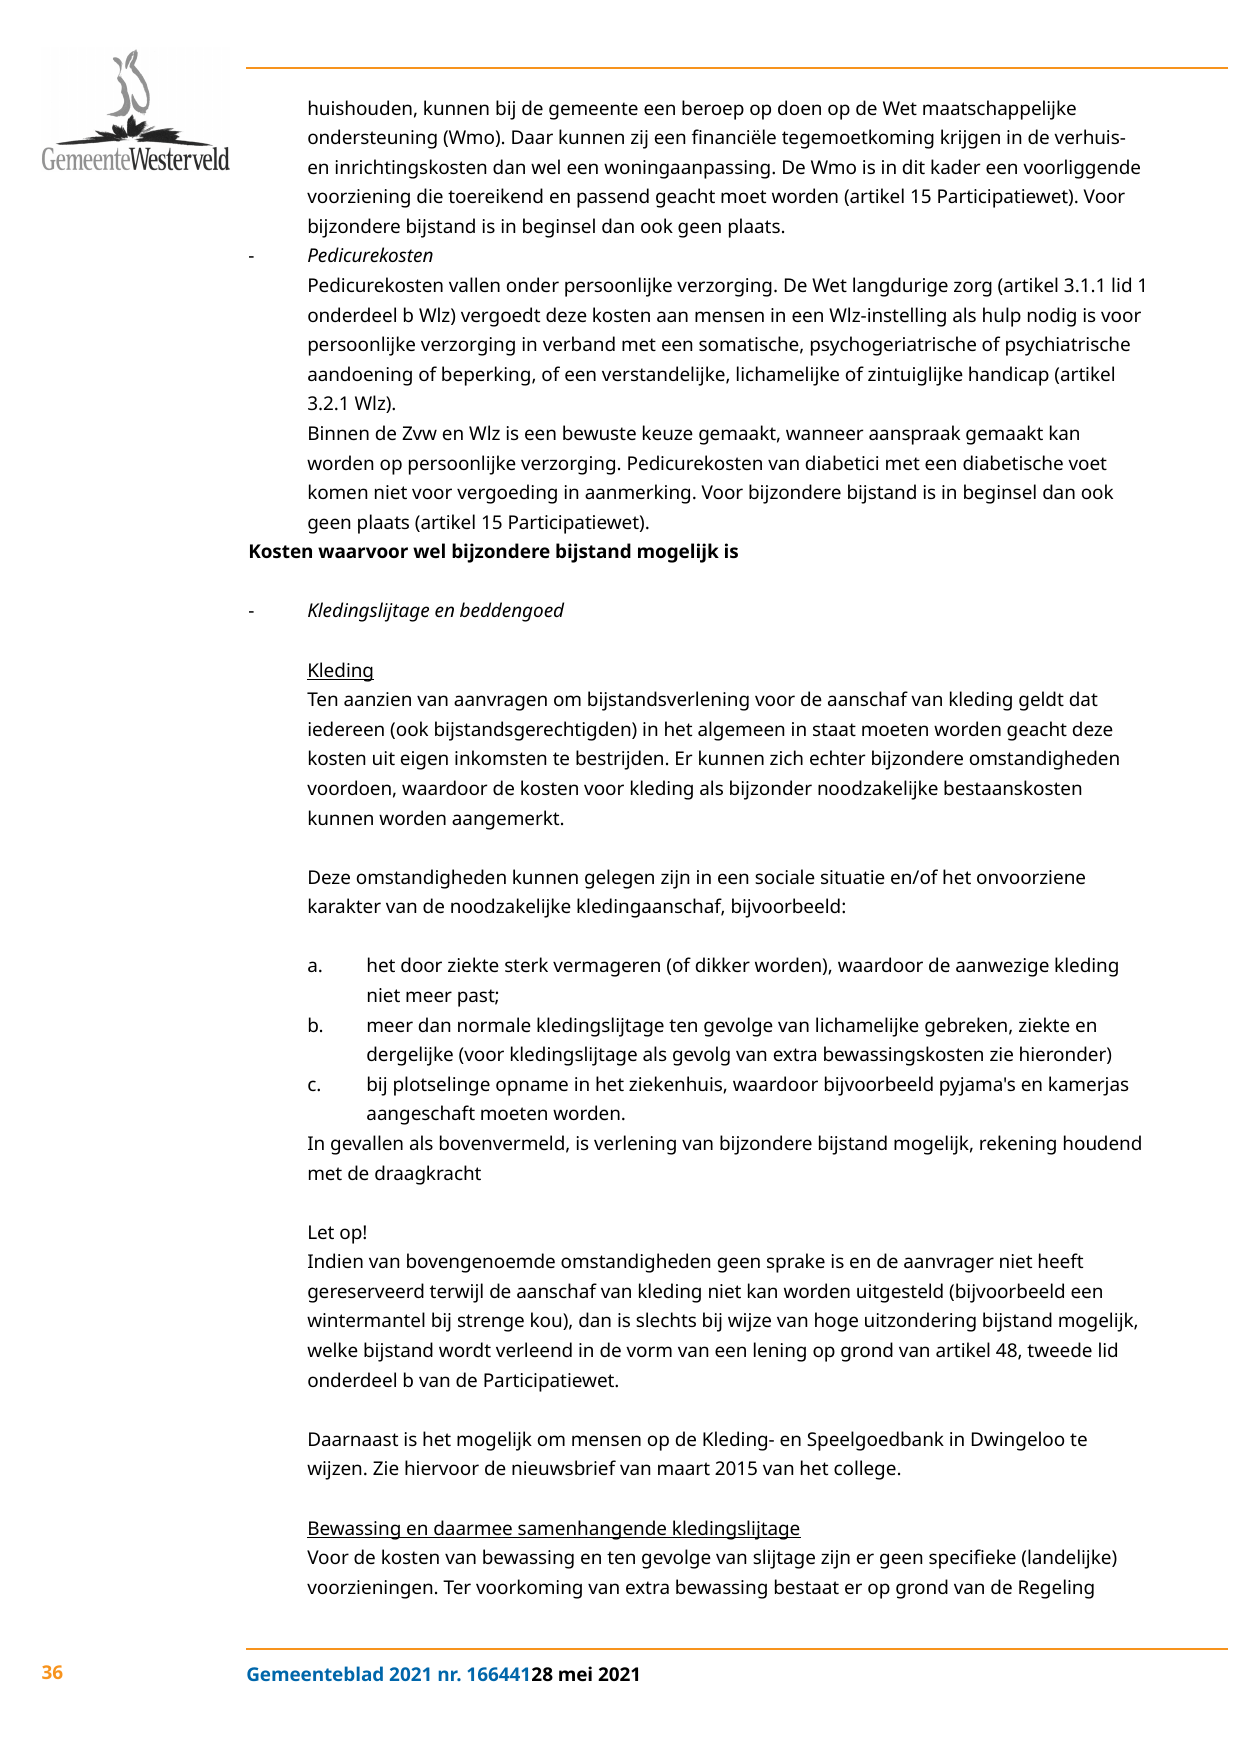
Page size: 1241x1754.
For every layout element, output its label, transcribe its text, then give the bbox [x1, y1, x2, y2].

list Let op! [248, 1219, 1152, 1245]
list Deze omstandigheden kunnen gelegen zijn in een sociale situatie en/of het onvoorziene karakter van de noodzakelijke kledingaanschaf, bijvoorbeeld: [248, 864, 1152, 919]
list Indien van bovengenoemde omstandigheden geen sprake is en de aanvrager niet heeft gereserveerd terwijl de aanschaf van kleding niet kan worden uitgesteld (bijvoorbeeld een wintermantel bij strenge kou), dan is slechts bij wijze van hoge uitzondering bijstand mogelijk, welke bijstand wordt verleend in de vorm van een lening op grond van artikel 48, tweede lid onderdeel b van de Participatiewet. [248, 1248, 1152, 1393]
text Kosten waarvoor wel bijzondere bijstand mogelijk is [248, 538, 1152, 564]
list bij plotselinge opname in het ziekenhuis, waardoor bijvoorbeeld pyjama's en kamerjas aangeschaft moeten worden. [307, 1071, 1152, 1126]
picture [41, 47, 231, 172]
list In gevallen als bovenvermeld, is verlening van bijzondere bijstand mogelijk, rekening houdend met de draagkracht [248, 1130, 1152, 1186]
list Kledingslijtage en beddengoed [248, 598, 1152, 623]
list meer dan normale kledingslijtage ten gevolge van lichamelijke gebreken, ziekte en dergelijke (voor kledingslijtage als gevolg van extra bewassingskosten zie hieronder) [307, 1012, 1152, 1067]
list Pedicurekosten [248, 243, 1152, 268]
list Ten aanzien van aanvragen om bijstandsverlening voor de aanschaf van kleding geldt dat iedereen (ook bijstandsgerechtigden) in het algemeen in staat moeten worden geacht deze kosten uit eigen inkomsten te bestrijden. Er kunnen zich echter bijzondere omstandigheden voordoen, waardoor de kosten voor kleding als bijzonder noodzakelijke bestaanskosten kunnen worden aangemerkt. [248, 686, 1152, 831]
list Daarnaast is het mogelijk om mensen op de Kleding- en Speelgoedbank in Dwingeloo te wijzen. Zie hiervoor de nieuwsbrief van maart 2015 van het college. [248, 1426, 1152, 1481]
list Kleding [248, 657, 1152, 683]
list huishouden, kunnen bij de gemeente een beroep op doen op de Wet maatschappelijke ondersteuning (Wmo). Daar kunnen zij een financiële tegemoetkoming krijgen in de verhuis- en inrichtingskosten dan wel een woningaanpassing. De Wmo is in dit kader een voorliggende voorziening die toereikend en passend geacht moet worden (artikel 15 Participatiewet). Voor bijzondere bijstand is in beginsel dan ook geen plaats. [248, 95, 1152, 239]
list Pedicurekosten vallen onder persoonlijke verzorging. De Wet langdurige zorg (artikel 3.1.1 lid 1 onderdeel b Wlz) vergoedt deze kosten aan mensen in een Wlz-instelling als hulp nodig is voor persoonlijke verzorging in verband met een somatische, psychogeriatrische of psychiatrische aandoening of beperking, of een verstandelijke, lichamelijke of zintuiglijke handicap (artikel 3.2.1 Wlz). [248, 272, 1152, 416]
list Bewassing en daarmee samenhangende kledingslijtage [248, 1515, 1152, 1541]
list Voor de kosten van bewassing en ten gevolge van slijtage zijn er geen specifieke (landelijke) voorzieningen. Ter voorkoming van extra bewassing bestaat er op grond van de Regeling [248, 1544, 1152, 1600]
list het door ziekte sterk vermageren (of dikker worden), waardoor de aanwezige kleding niet meer past; [307, 953, 1152, 1008]
list Binnen de Zvw en Wlz is een bewuste keuze gemaakt, wanneer aanspraak gemaakt kan worden op persoonlijke verzorging. Pedicurekosten van diabetici met een diabetische voet komen niet voor vergoeding in aanmerking. Voor bijzondere bijstand is in beginsel dan ook geen plaats (artikel 15 Participatiewet). [248, 420, 1152, 535]
